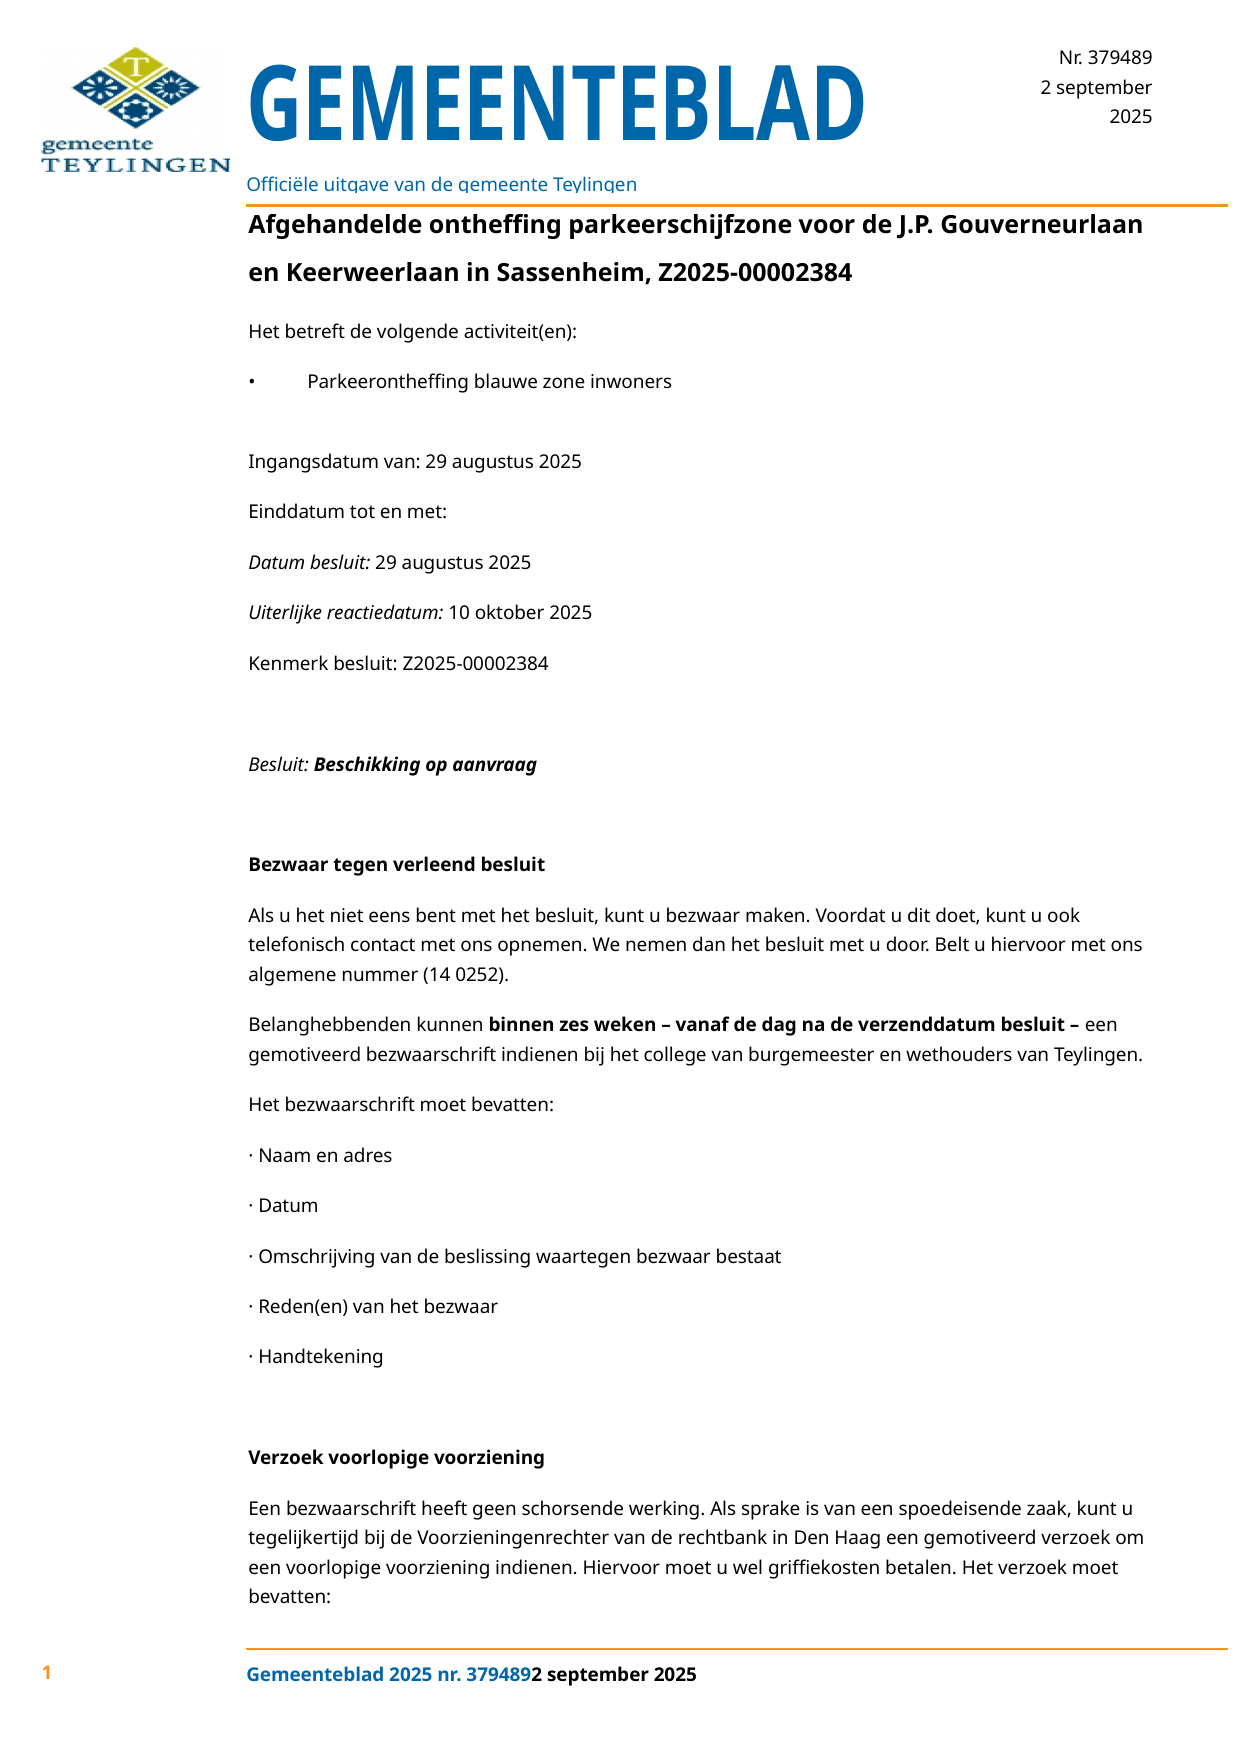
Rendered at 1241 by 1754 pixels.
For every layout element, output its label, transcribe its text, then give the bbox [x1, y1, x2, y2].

picture [41, 47, 231, 172]
text Belanghebbenden kunnen binnen zes weken – vanaf de dag na de verzenddatum besluit – een gemotiveerd bezwaarschrift indienen bij het college van burgemeester en wethouders van Teylingen. [248, 1012, 1152, 1067]
text · Naam en adres [248, 1142, 1152, 1168]
text Uiterlijke reactiedatum: 10 oktober 2025 [248, 599, 1152, 625]
text Het bezwaarschrift moet bevatten: [248, 1092, 1152, 1117]
text Een bezwaarschrift heeft geen schorsende werking. Als sprake is van een spoedeisende zaak, kunt u tegelijkertijd bij de Voorzieningenrechter van de rechtbank in Den Haag een gemotiveerd verzoek om een voorlopige voorziening indienen. Hiervoor moet u wel griffiekosten betalen. Het verzoek moet bevatten: [248, 1495, 1152, 1609]
text Afgehandelde ontheffing parkeerschijfzone voor de J.P. Gouverneurlaan en Keerweerlaan in Sassenheim, Z2025-00002384 [248, 207, 1152, 288]
text · Reden(en) van het bezwaar [248, 1293, 1152, 1319]
text Datum besluit: 29 augustus 2025 [248, 549, 1152, 575]
text Bezwaar tegen verleend besluit [248, 852, 1152, 877]
text · Datum [248, 1192, 1152, 1218]
text Het betreft de volgende activiteit(en): [248, 318, 1152, 344]
text Ingangsdatum van: 29 augustus 2025 [248, 448, 1152, 474]
text Als u het niet eens bent met het besluit, kunt u bezwaar maken. Voordat u dit doet, kunt u ook telefonisch contact met ons opnemen. We nemen dan het besluit met u door. Belt u hiervoor met ons algemene nummer (14 0252). [248, 902, 1152, 987]
list Parkeerontheffing blauwe zone inwoners [248, 368, 1152, 394]
text · Omschrijving van de beslissing waartegen bezwaar bestaat [248, 1243, 1152, 1269]
text Besluit: Beschikking op aanvraag [248, 751, 1152, 777]
text Einddatum tot en met: [248, 499, 1152, 524]
text · Handtekening [248, 1344, 1152, 1369]
text Verzoek voorlopige voorziening [248, 1444, 1152, 1470]
text Kenmerk besluit: Z2025-00002384 [248, 650, 1152, 676]
